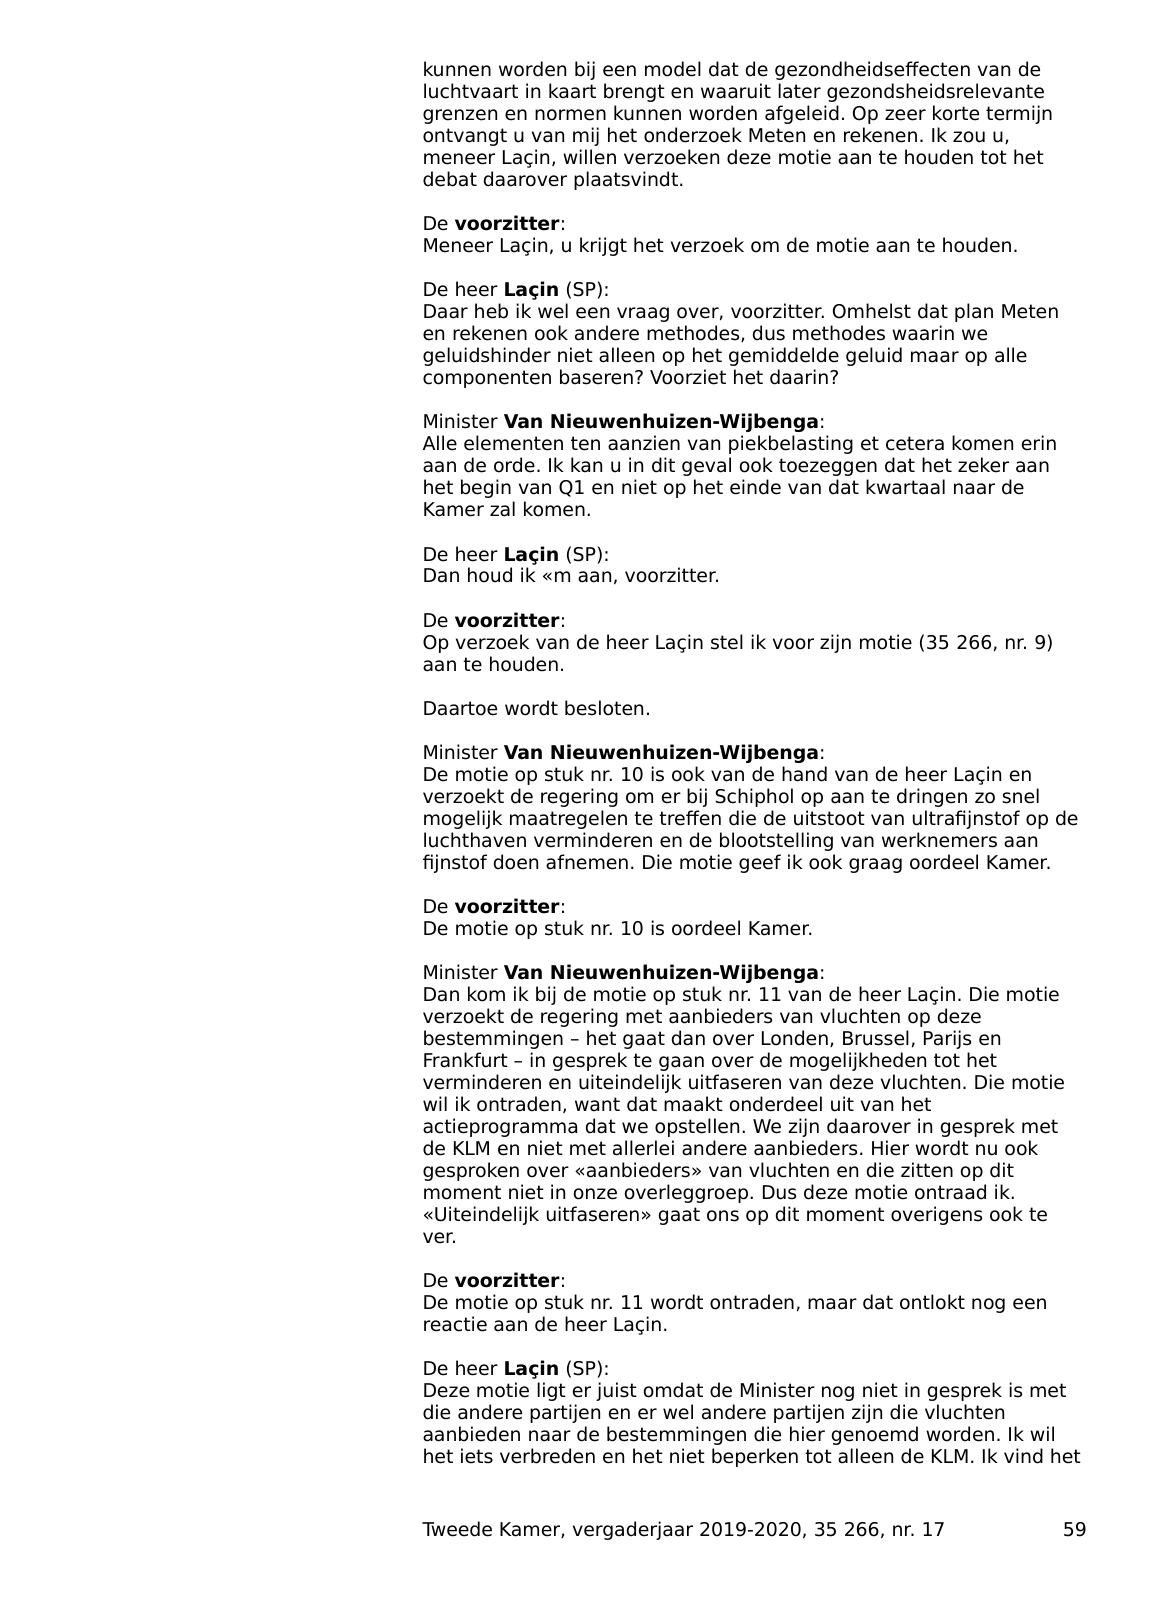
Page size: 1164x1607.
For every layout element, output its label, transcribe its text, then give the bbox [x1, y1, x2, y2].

text Daar heb ik wel een vraag over, voorzitter. Omhelst dat plan Meten en rekenen ook andere methodes, dus methodes waarin we geluidshinder niet alleen op het gemiddelde geluid maar op alle componenten baseren? Voorziet het daarin? [422, 301, 1087, 389]
text De heer Laçin (SP): [422, 1358, 1087, 1380]
text De heer Laçin (SP): [422, 543, 1087, 565]
text Daartoe wordt besloten. [422, 698, 1087, 720]
text kunnen worden bij een model dat de gezondheidseffecten van de luchtvaart in kaart brengt en waaruit later gezondsheidsrelevante grenzen en normen kunnen worden afgeleid. Op zeer korte termijn ontvangt u van mij het onderzoek Meten en rekenen. Ik zou u, meneer Laçin, willen verzoeken deze motie aan te houden tot het debat daarover plaatsvindt. [422, 59, 1087, 191]
text Minister Van Nieuwenhuizen-Wijbenga: [422, 411, 1087, 433]
text Deze motie ligt er juist omdat de Minister nog niet in gesprek is met die andere partijen en er wel andere partijen zijn die vluchten aanbieden naar de bestemmingen die hier genoemd worden. Ik wil het iets verbreden en het niet beperken tot alleen de KLM. Ik vind het [422, 1380, 1087, 1468]
text De heer Laçin (SP): [422, 279, 1087, 301]
text De motie op stuk nr. 10 is oordeel Kamer. [422, 918, 1087, 940]
text Minister Van Nieuwenhuizen-Wijbenga: [422, 742, 1087, 764]
text De voorzitter: [422, 213, 1087, 235]
text Dan kom ik bij de motie op stuk nr. 11 van de heer Laçin. Die motie verzoekt de regering met aanbieders van vluchten op deze bestemmingen – het gaat dan over Londen, Brussel, Parijs en Frankfurt – in gesprek te gaan over de mogelijkheden tot het verminderen en uiteindelijk uitfaseren van deze vluchten. Die motie wil ik ontraden, want dat maakt onderdeel uit van het actieprogramma dat we opstellen. We zijn daarover in gesprek met de KLM en niet met allerlei andere aanbieders. Hier wordt nu ook gesproken over «aanbieders» van vluchten en die zitten op dit moment niet in onze overleggroep. Dus deze motie ontraad ik. «Uiteindelijk uitfaseren» gaat ons op dit moment overigens ook te ver. [422, 984, 1087, 1248]
text De motie op stuk nr. 11 wordt ontraden, maar dat ontlokt nog een reactie aan de heer Laçin. [422, 1292, 1087, 1336]
text De motie op stuk nr. 10 is ook van de hand van de heer Laçin en verzoekt de regering om er bij Schiphol op aan te dringen zo snel mogelijk maatregelen te treffen die de uitstoot van ultrafijnstof op de luchthaven verminderen en de blootstelling van werknemers aan fijnstof doen afnemen. Die motie geef ik ook graag oordeel Kamer. [422, 764, 1087, 874]
text Minister Van Nieuwenhuizen-Wijbenga: [422, 962, 1087, 984]
text De voorzitter: [422, 896, 1087, 918]
text Alle elementen ten aanzien van piekbelasting et cetera komen erin aan de orde. Ik kan u in dit geval ook toezeggen dat het zeker aan het begin van Q1 en niet op het einde van dat kwartaal naar de Kamer zal komen. [422, 433, 1087, 521]
text De voorzitter: [422, 609, 1087, 632]
text Op verzoek van de heer Laçin stel ik voor zijn motie (35 266, nr. 9) aan te houden. [422, 632, 1087, 676]
text Dan houd ik «m aan, voorzitter. [422, 565, 1087, 587]
text Meneer Laçin, u krijgt het verzoek om de motie aan te houden. [422, 235, 1087, 257]
text De voorzitter: [422, 1270, 1087, 1292]
